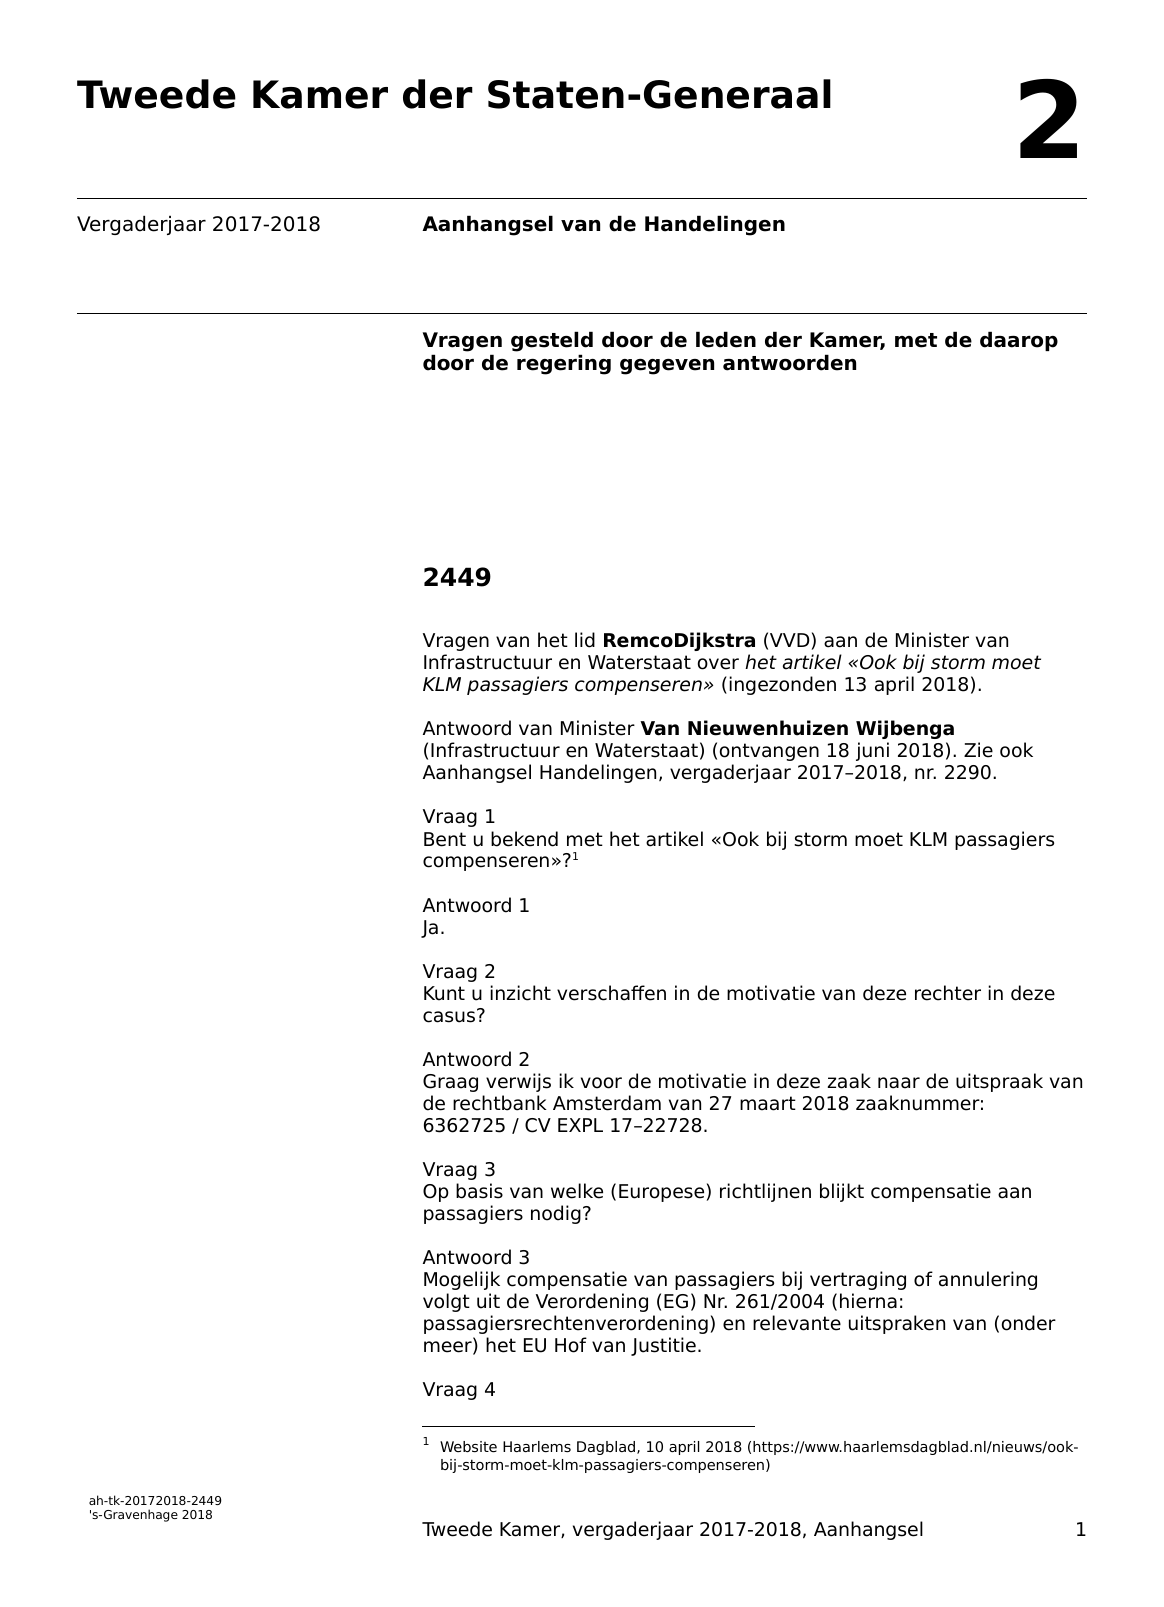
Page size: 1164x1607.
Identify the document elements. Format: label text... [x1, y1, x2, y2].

text Antwoord 2 [422, 1049, 1087, 1071]
text Vragen van het lid RemcoDijkstra (VVD) aan de Minister van Infrastructuur en Waterstaat over het artikel «Ook bij storm moet KLM passagiers compenseren» (ingezonden 13 april 2018). [422, 630, 1087, 696]
text 's-Gravenhage 2018 [88, 1508, 323, 1522]
text Vraag 1 [422, 806, 1087, 828]
text Ja. [422, 917, 1087, 938]
text Antwoord 3 [422, 1247, 1087, 1269]
text Op basis van welke (Europese) richtlijnen blijkt compensatie aan passagiers nodig? [422, 1181, 1087, 1225]
table_cell Vergaderjaar 2017-2018 [77, 199, 422, 313]
table_cell Vragen gesteld door de leden der Kamer, met de daarop door de regering gegeven antwoorden [422, 314, 1087, 375]
text Antwoord van Minister Van Nieuwenhuizen Wijbenga (Infrastructuur en Waterstaat) (ontvangen 18 juni 2018). Zie ook Aanhangsel Handelingen, vergaderjaar 2017–2018, nr. 2290. [422, 718, 1087, 784]
text Vraag 2 [422, 961, 1087, 983]
text Graag verwijs ik voor de motivatie in deze zaak naar de uitspraak van de rechtbank Amsterdam van 27 maart 2018 zaaknummer: 6362725 / CV EXPL 17–22728. [422, 1071, 1087, 1137]
text Website Haarlems Dagblad, 10 april 2018 (https://www.haarlemsdagblad.nl/nieuws/ook-bij-storm-moet-klm-passagiers-compenseren) [422, 1435, 1087, 1474]
text ah-tk-20172018-2449 [88, 1494, 323, 1508]
text Vraag 4 [422, 1379, 1087, 1401]
table_header Tweede Kamer der Staten-Generaal [77, 59, 886, 198]
text Vraag 3 [422, 1159, 1087, 1181]
text Bent u bekend met het artikel «Ook bij storm moet KLM passagiers compenseren»? [422, 828, 1087, 872]
table_cell Aanhangsel van de Handelingen [422, 199, 1087, 313]
table_header 2 [886, 59, 1087, 198]
table_cell [77, 314, 422, 375]
text Antwoord 1 [422, 894, 1087, 917]
text 2449 [422, 563, 1087, 592]
text Mogelijk compensatie van passagiers bij vertraging of annulering volgt uit de Verordening (EG) Nr. 261/2004 (hierna: passagiersrechtenverordening) en relevante uitspraken van (onder meer) het EU Hof van Justitie. [422, 1269, 1087, 1357]
text Kunt u inzicht verschaffen in de motivatie van deze rechter in deze casus? [422, 983, 1087, 1027]
